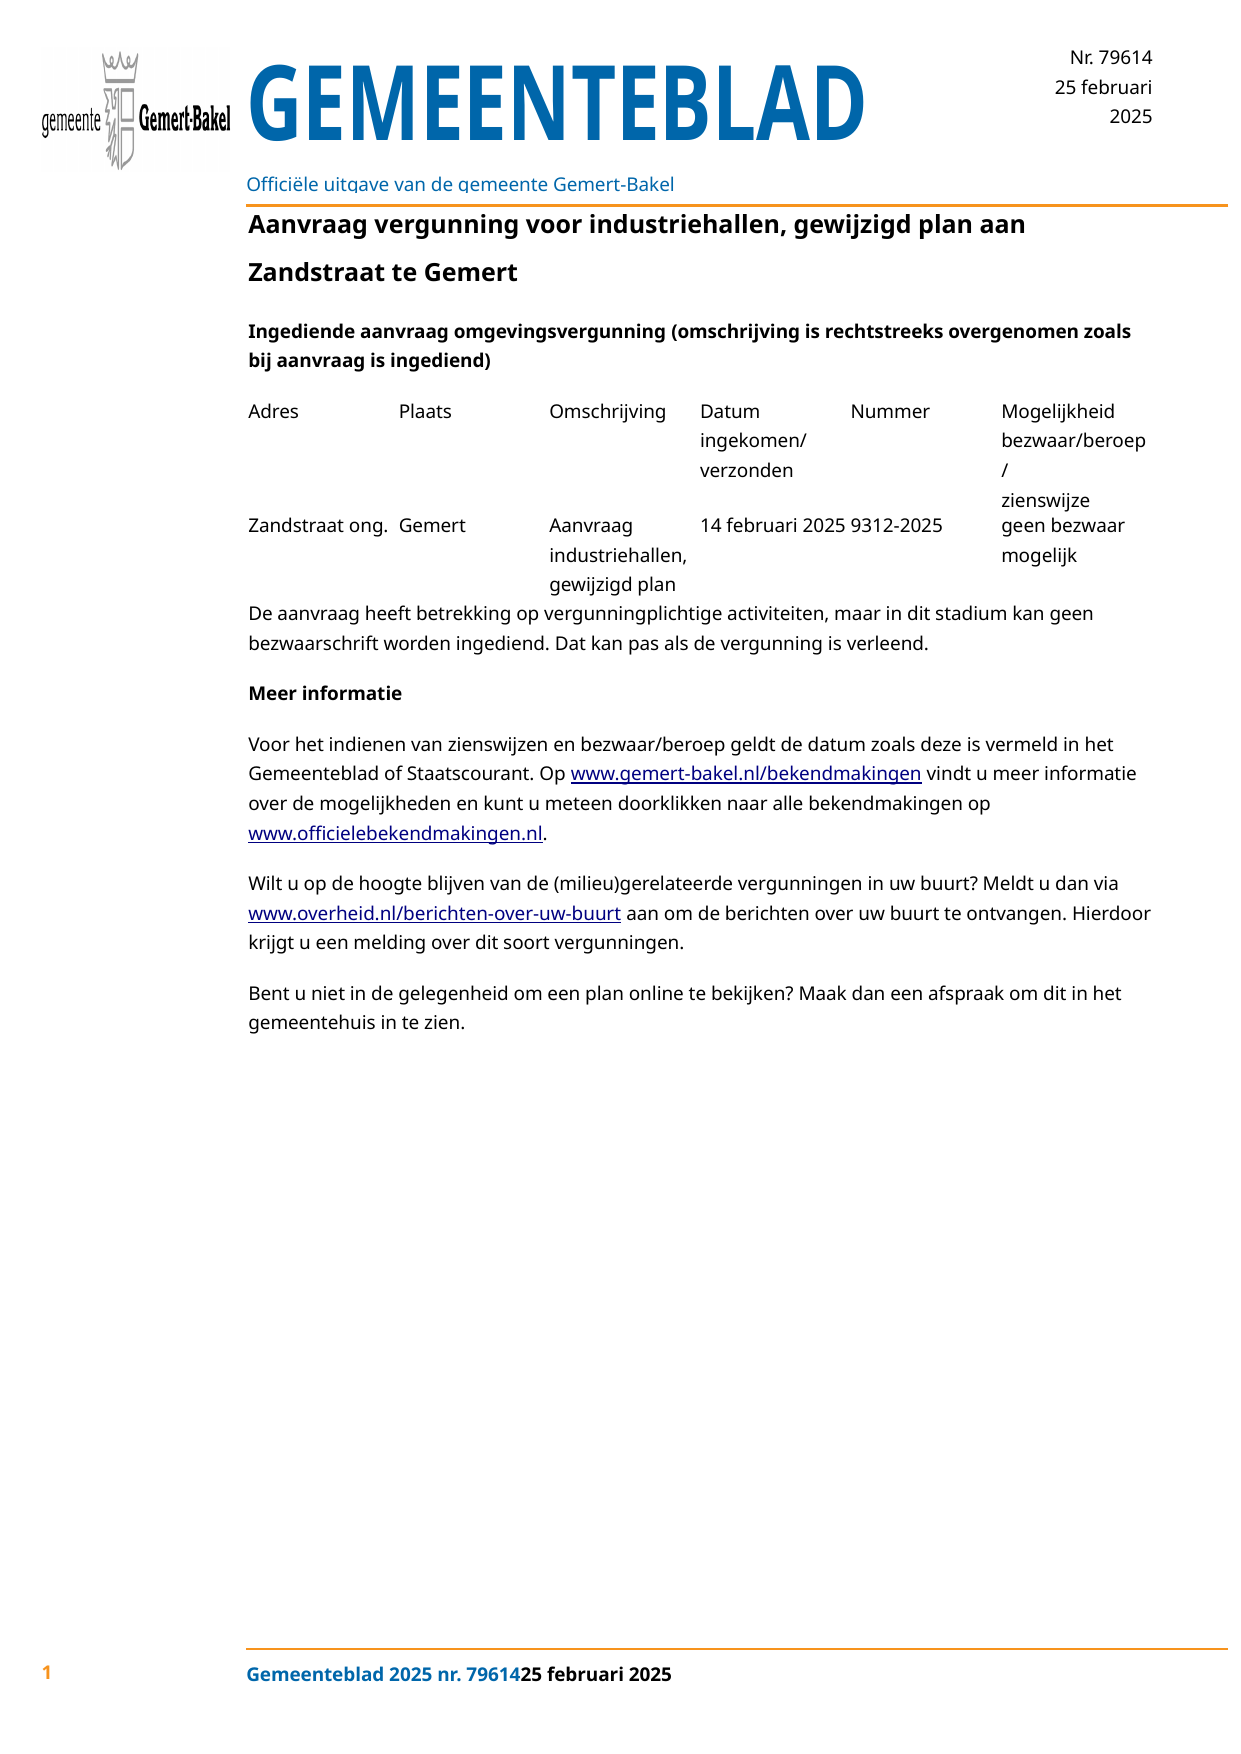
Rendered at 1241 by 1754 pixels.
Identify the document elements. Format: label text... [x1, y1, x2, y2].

table_cell Gemert [399, 513, 549, 597]
table_cell geen bezwaar mogelijk [1001, 513, 1152, 597]
table_cell 14 februari 2025 [700, 513, 850, 597]
text Aanvraag vergunning voor industriehallen, gewijzigd plan aan Zandstraat te Gemert [248, 207, 1152, 288]
table_header Adres [248, 398, 398, 512]
table_header Datum ingekomen/ verzonden [700, 398, 850, 512]
table_header Omschrijving [549, 398, 700, 512]
table_header Nummer [850, 398, 1001, 512]
text Meer informatie [248, 681, 1152, 706]
text Voor het indienen van zienswijzen en bezwaar/beroep geldt de datum zoals deze is vermeld in het Gemeenteblad of Staatscourant. Op www.gemert-bakel.nl/bekendmakingen vindt u meer informatie over de mogelijkheden en kunt u meteen doorklikken naar alle bekendmakingen op www.officielebekendmakingen.nl. [248, 731, 1152, 846]
text Wilt u op de hoogte blijven van de (milieu)gerelateerde vergunningen in uw buurt? Meldt u dan via www.overheid.nl/berichten-over-uw-buurt aan om de berichten over uw buurt te ontvangen. Hierdoor krijgt u een melding over dit soort vergunningen. [248, 870, 1152, 955]
text Bent u niet in de gelegenheid om een plan online te bekijken? Maak dan een afspraak om dit in het gemeentehuis in te zien. [248, 980, 1152, 1035]
text Ingediende aanvraag omgevingsvergunning (omschrijving is rechtstreeks overgenomen zoals bij aanvraag is ingediend) [248, 318, 1152, 373]
table_cell 9312-2025 [850, 513, 1001, 597]
table_header Mogelijkheid bezwaar/beroep/ zienswijze [1001, 398, 1152, 512]
table_header Plaats [399, 398, 549, 512]
text De aanvraag heeft betrekking op vergunningplichtige activiteiten, maar in dit stadium kan geen bezwaarschrift worden ingediend. Dat kan pas als de vergunning is verleend. [248, 601, 1152, 656]
picture [41, 47, 231, 172]
table_cell Zandstraat ong. [248, 513, 398, 597]
table_cell Aanvraag industriehallen, gewijzigd plan [549, 513, 700, 597]
